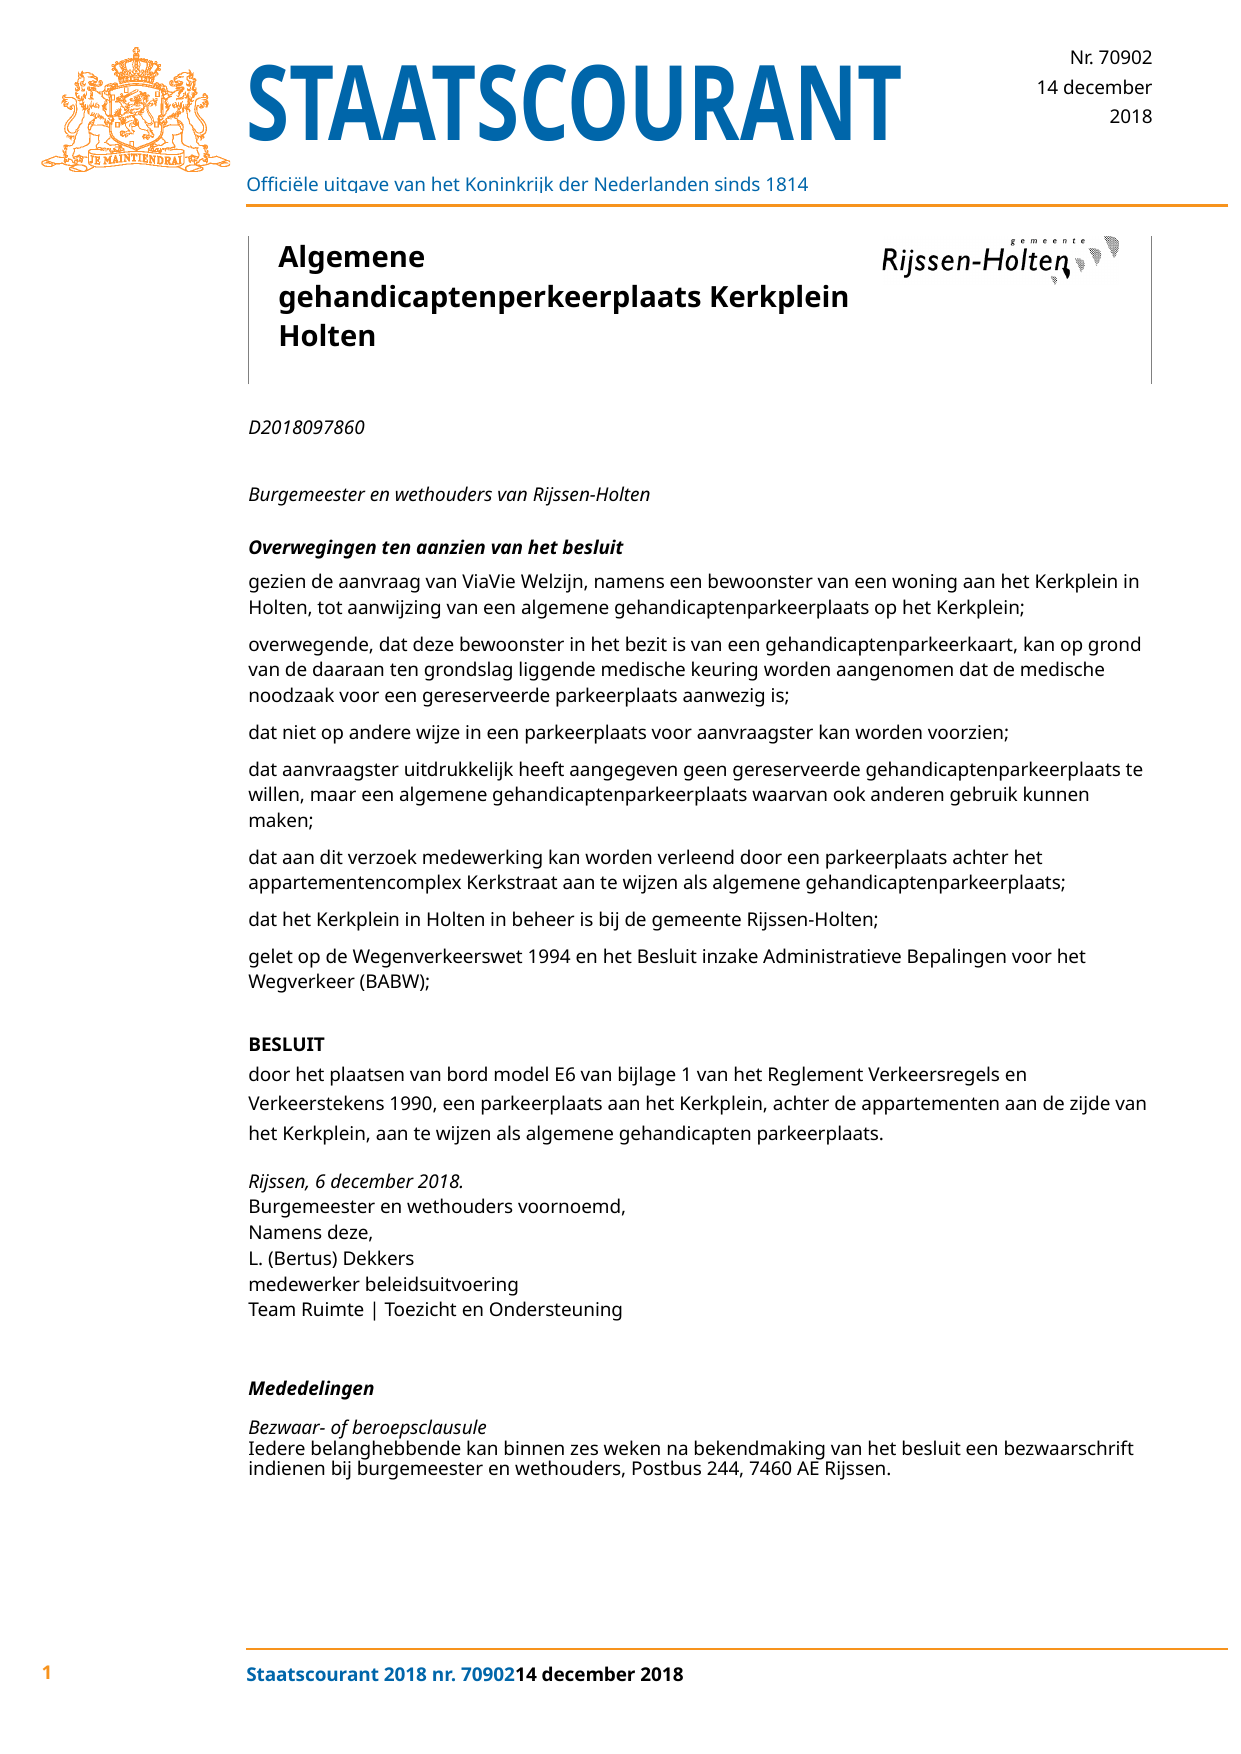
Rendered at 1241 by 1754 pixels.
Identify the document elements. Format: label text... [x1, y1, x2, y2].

text Burgemeester en wethouders van Rijssen-Holten [248, 482, 1152, 507]
text BESLUIT [248, 1031, 1152, 1057]
text dat niet op andere wijze in een parkeerplaats voor aanvraagster kan worden voorzien; [248, 719, 1152, 745]
text Rijssen, 6 december 2018. [248, 1168, 1152, 1194]
text Burgemeester en wethouders voornoemd, [248, 1194, 1152, 1219]
table_header [850, 236, 1151, 384]
text Namens deze, [248, 1219, 1152, 1245]
text D2018097860 [248, 414, 1152, 440]
text Mededelingen [248, 1375, 1152, 1401]
text medewerker beleidsuitvoering [248, 1271, 1152, 1297]
text overwegende, dat deze bewoonster in het bezit is van een gehandicaptenparkeerkaart, kan op grond van de daaraan ten grondslag liggende medische keuring worden aangenomen dat de medische noodzaak voor een gereserveerde parkeerplaats aanwezig is; [248, 631, 1152, 708]
text dat aanvraagster uitdrukkelijk heeft aangegeven geen gereserveerde gehandicaptenparkeerplaats te willen, maar een algemene gehandicaptenparkeerplaats waarvan ook anderen gebruik kunnen maken; [248, 756, 1152, 833]
text Bezwaar- of beroepsclausule [248, 1414, 1152, 1440]
text Overwegingen ten aanzien van het besluit [248, 534, 1152, 560]
text Team Ruimte | Toezicht en Ondersteuning [248, 1297, 1152, 1322]
text dat aan dit verzoek medewerking kan worden verleend door een parkeerplaats achter het appartementencomplex Kerkstraat aan te wijzen als algemene gehandicaptenparkeerplaats; [248, 844, 1152, 895]
table_header Algemene gehandicaptenperkeerplaats Kerkplein Holten [249, 236, 850, 384]
text Iedere belanghebbende kan binnen zes weken na bekendmaking van het besluit een bezwaarschrift indienen bij burgemeester en wethouders, Postbus 244, 7460 AE Rijssen. [248, 1440, 1152, 1479]
text gelet op de Wegenverkeerswet 1994 en het Besluit inzake Administratieve Bepalingen voor het Wegverkeer (BABW); [248, 943, 1152, 994]
picture [41, 47, 231, 172]
text L. (Bertus) Dekkers [248, 1245, 1152, 1271]
text door het plaatsen van bord model E6 van bijlage 1 van het Reglement Verkeersregels en Verkeerstekens 1990, een parkeerplaats aan het Kerkplein, achter de appartementen aan de zijde van het Kerkplein, aan te wijzen als algemene gehandicapten parkeerplaats. [248, 1061, 1152, 1146]
picture [882, 236, 1119, 285]
text dat het Kerkplein in Holten in beheer is bij de gemeente Rijssen-Holten; [248, 906, 1152, 932]
text gezien de aanvraag van ViaVie Welzijn, namens een bewoonster van een woning aan het Kerkplein in Holten, tot aanwijzing van een algemene gehandicaptenparkeerplaats op het Kerkplein; [248, 568, 1152, 620]
